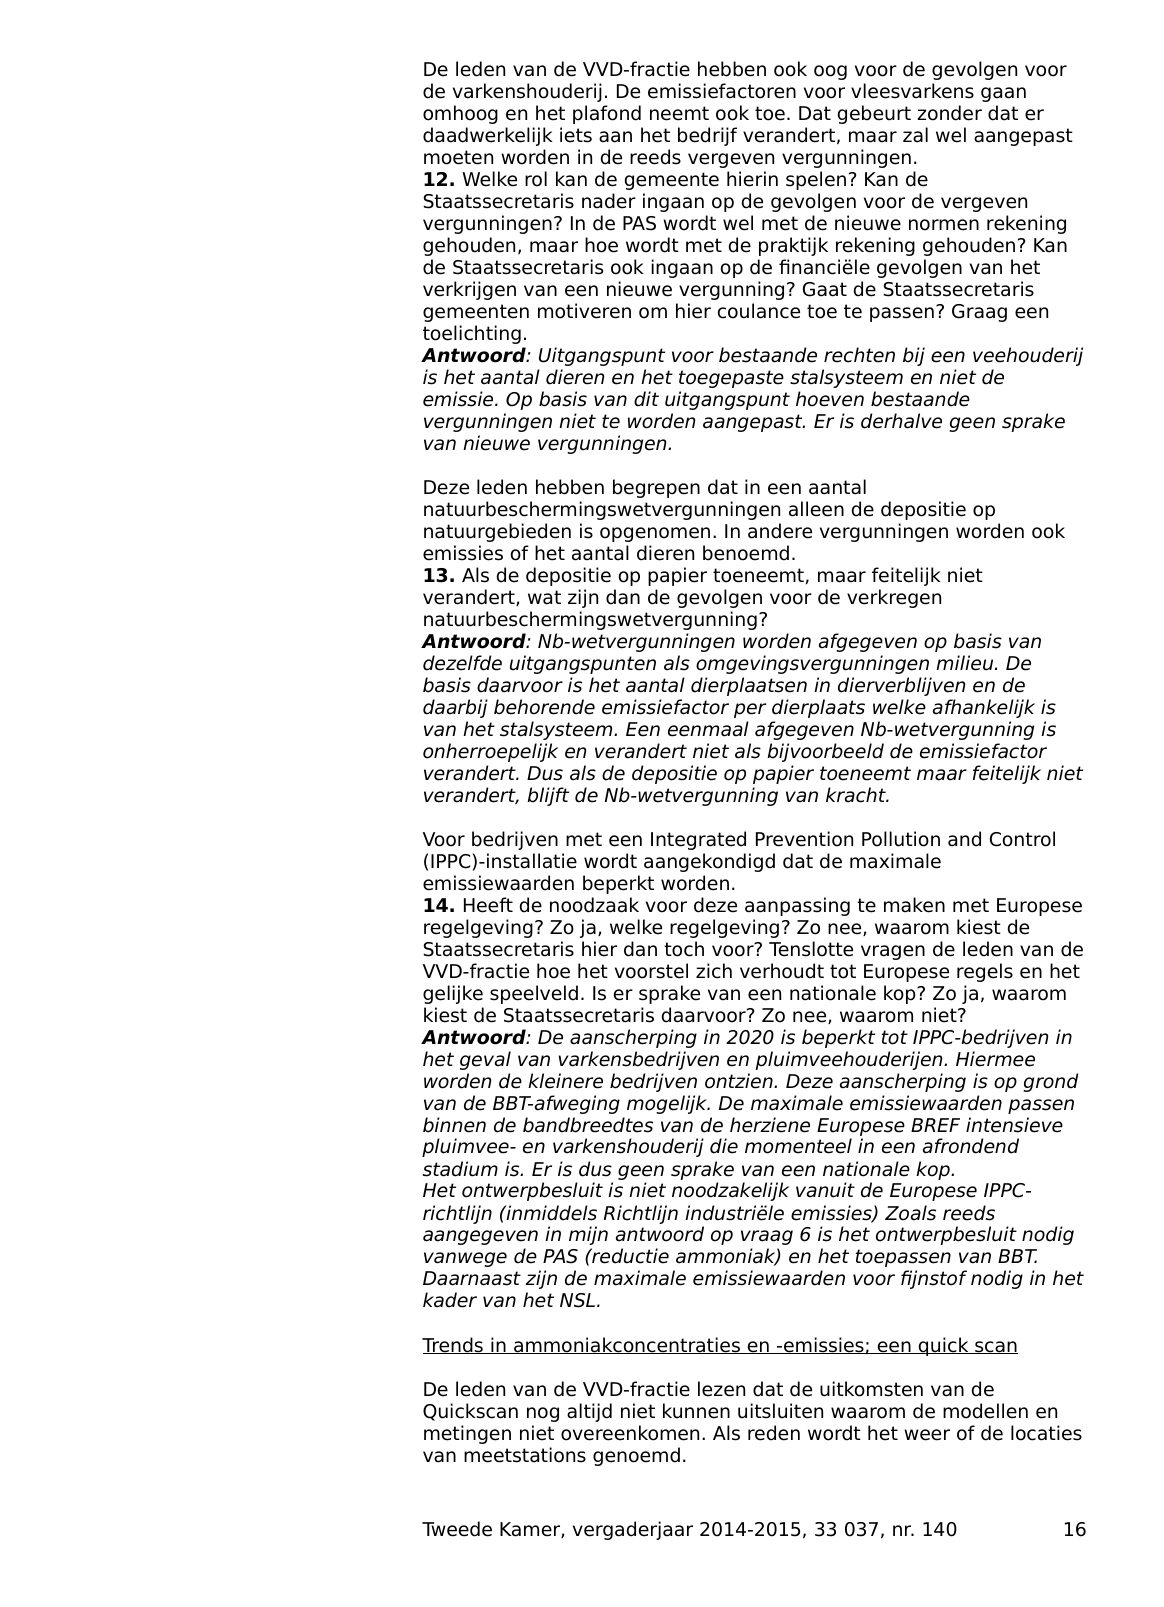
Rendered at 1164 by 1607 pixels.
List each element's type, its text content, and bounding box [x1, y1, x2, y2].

text 13. Als de depositie op papier toeneemt, maar feitelijk niet verandert, wat zijn dan de gevolgen voor de verkregen natuurbeschermingswetvergunning? [422, 565, 1087, 631]
text Antwoord: De aanscherping in 2020 is beperkt tot IPPC-bedrijven in het geval van varkensbedrijven en pluimveehouderijen. Hiermee worden de kleinere bedrijven ontzien. Deze aanscherping is op grond van de BBT-afweging mogelijk. De maximale emissiewaarden passen binnen de bandbreedtes van de herziene Europese BREF intensieve pluimvee- en varkenshouderij die momenteel in een afrondend stadium is. Er is dus geen sprake van een nationale kop. [422, 1027, 1087, 1180]
text De leden van de VVD-fractie lezen dat de uitkomsten van de Quickscan nog altijd niet kunnen uitsluiten waarom de modellen en metingen niet overeenkomen. Als reden wordt het weer of de locaties van meetstations genoemd. [422, 1379, 1087, 1467]
text Antwoord: Nb-wetvergunningen worden afgegeven op basis van dezelfde uitgangspunten als omgevingsvergunningen milieu. De basis daarvoor is het aantal dierplaatsen in dierverblijven en de daarbij behorende emissiefactor per dierplaats welke afhankelijk is van het stalsysteem. Een eenmaal afgegeven Nb-wetvergunning is onherroepelijk en verandert niet als bijvoorbeeld de emissiefactor verandert. Dus als de depositie op papier toeneemt maar feitelijk niet verandert, blijft de Nb-wetvergunning van kracht. [422, 631, 1087, 807]
text Voor bedrijven met een Integrated Prevention Pollution and Control (IPPC)-installatie wordt aangekondigd dat de maximale emissiewaarden beperkt worden. [422, 829, 1087, 895]
subtitle Trends in ammoniakconcentraties en -emissies; een quick scan [422, 1334, 1087, 1356]
text Antwoord: Uitgangspunt voor bestaande rechten bij een veehouderij is het aantal dieren en het toegepaste stalsysteem en niet de emissie. Op basis van dit uitgangspunt hoeven bestaande vergunningen niet te worden aangepast. Er is derhalve geen sprake van nieuwe vergunningen. [422, 345, 1087, 455]
text Deze leden hebben begrepen dat in een aantal natuurbeschermingswetvergunningen alleen de depositie op natuurgebieden is opgenomen. In andere vergunningen worden ook emissies of het aantal dieren benoemd. [422, 477, 1087, 565]
text 14. Heeft de noodzaak voor deze aanpassing te maken met Europese regelgeving? Zo ja, welke regelgeving? Zo nee, waarom kiest de Staatssecretaris hier dan toch voor? Tenslotte vragen de leden van de VVD-fractie hoe het voorstel zich verhoudt tot Europese regels en het gelijke speelveld. Is er sprake van een nationale kop? Zo ja, waarom kiest de Staatssecretaris daarvoor? Zo nee, waarom niet? [422, 895, 1087, 1027]
text Het ontwerpbesluit is niet noodzakelijk vanuit de Europese IPPC-richtlijn (inmiddels Richtlijn industriële emissies) Zoals reeds aangegeven in mijn antwoord op vraag 6 is het ontwerpbesluit nodig vanwege de PAS (reductie ammoniak) en het toepassen van BBT. Daarnaast zijn de maximale emissiewaarden voor fijnstof nodig in het kader van het NSL. [422, 1180, 1087, 1312]
text De leden van de VVD-fractie hebben ook oog voor de gevolgen voor de varkenshouderij. De emissiefactoren voor vleesvarkens gaan omhoog en het plafond neemt ook toe. Dat gebeurt zonder dat er daadwerkelijk iets aan het bedrijf verandert, maar zal wel aangepast moeten worden in de reeds vergeven vergunningen. [422, 59, 1087, 169]
text 12. Welke rol kan de gemeente hierin spelen? Kan de Staatssecretaris nader ingaan op de gevolgen voor de vergeven vergunningen? In de PAS wordt wel met de nieuwe normen rekening gehouden, maar hoe wordt met de praktijk rekening gehouden? Kan de Staatssecretaris ook ingaan op de financiële gevolgen van het verkrijgen van een nieuwe vergunning? Gaat de Staatssecretaris gemeenten motiveren om hier coulance toe te passen? Graag een toelichting. [422, 169, 1087, 345]
